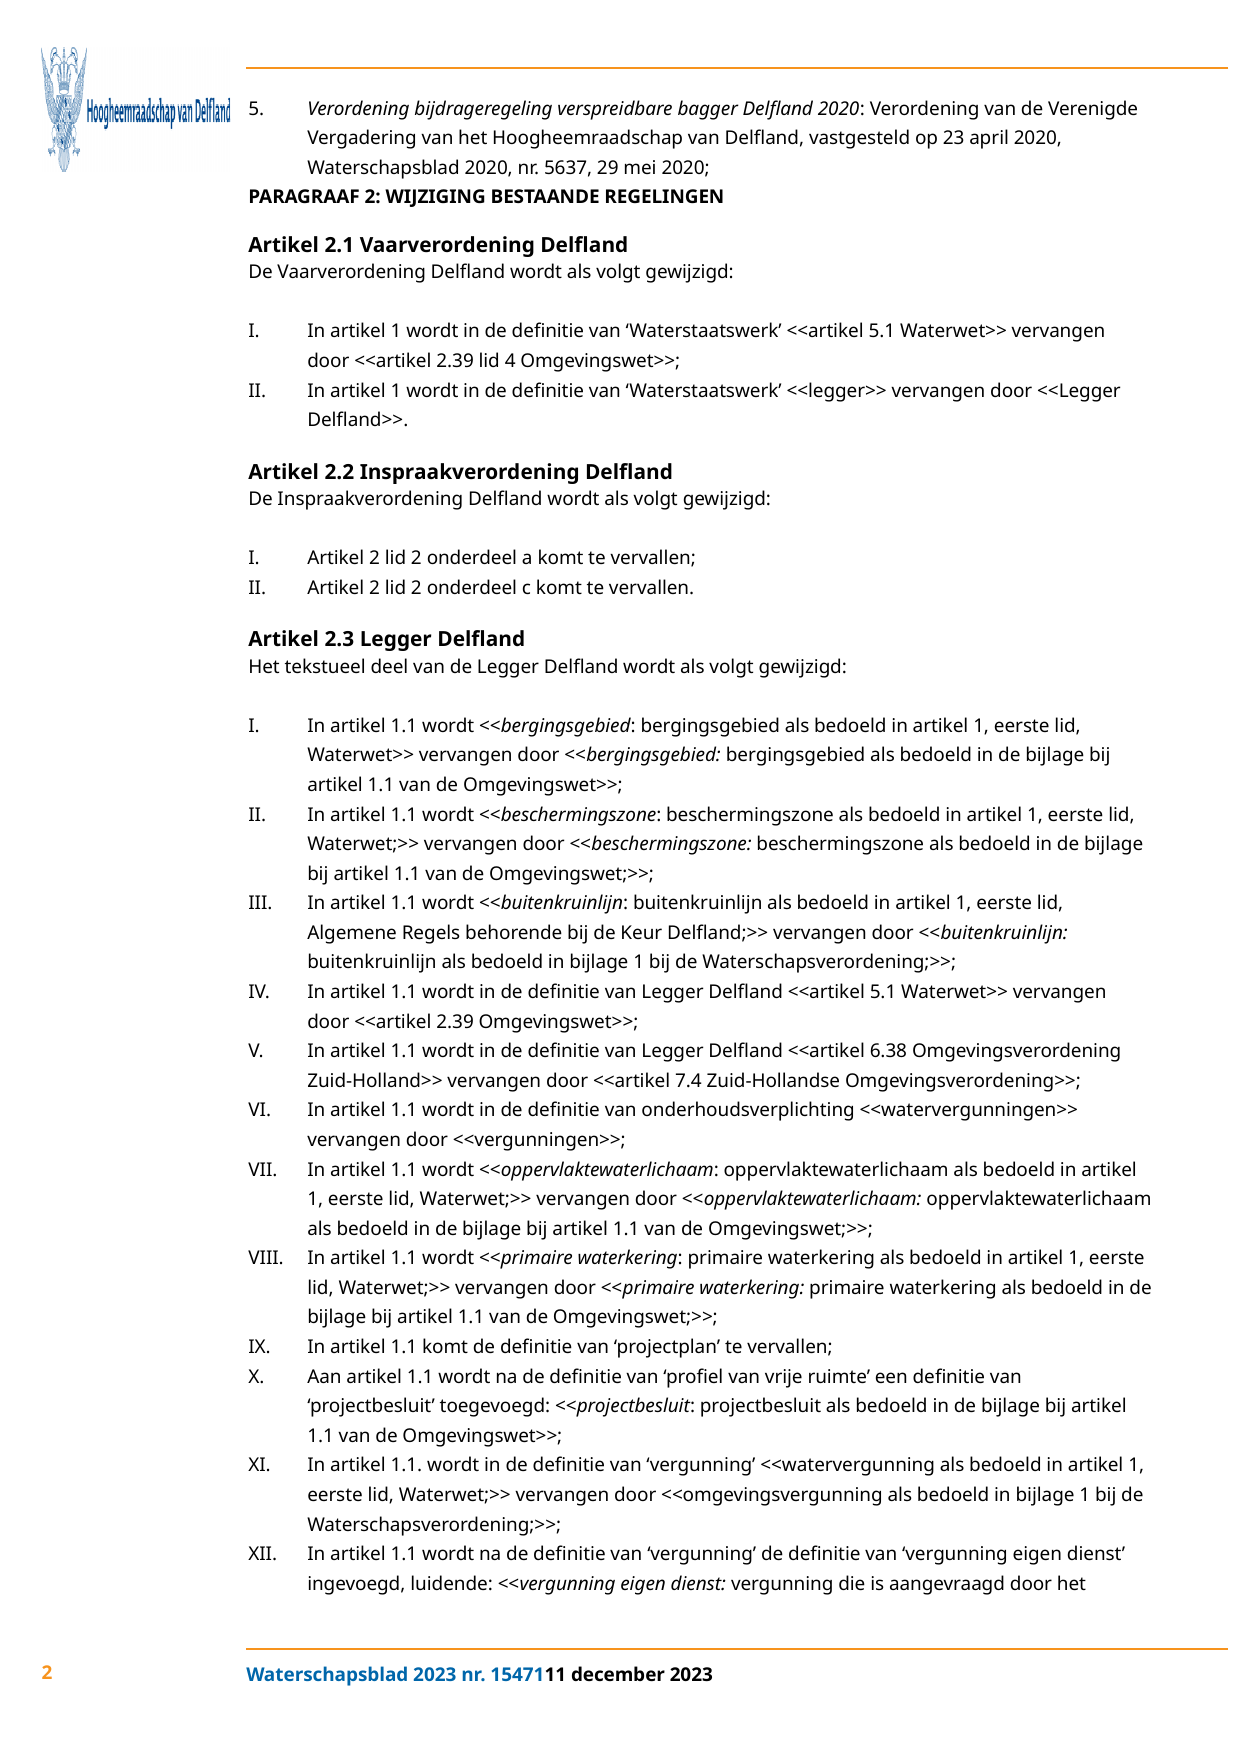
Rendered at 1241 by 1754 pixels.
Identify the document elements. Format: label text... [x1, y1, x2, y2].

list In artikel 1 wordt in de definitie van ‘Waterstaatswerk’ <<legger>> vervangen door <<Legger Delfland>>. [248, 377, 1152, 432]
text PARAGRAAF 2: WIJZIGING BESTAANDE REGELINGEN [248, 183, 1152, 209]
list In artikel 1.1 wordt na de definitie van ‘vergunning’ de definitie van ‘vergunning eigen dienst’ ingevoegd, luidende: <<vergunning eigen dienst: vergunning die is aangevraagd door het [248, 1540, 1152, 1596]
text Artikel 2.1 Vaarverordening Delfland [248, 230, 1152, 258]
list Artikel 2 lid 2 onderdeel c komt te vervallen. [248, 574, 1152, 600]
list In artikel 1.1 wordt <<bergingsgebied: bergingsgebied als bedoeld in artikel 1, eerste lid, Waterwet>> vervangen door <<bergingsgebied: bergingsgebied als bedoeld in de bijlage bij artikel 1.1 van de Omgevingswet>>; [248, 712, 1152, 797]
list Verordening bijdrageregeling verspreidbare bagger Delfland 2020: Verordening van de Verenigde Vergadering van het Hoogheemraadschap van Delfland, vastgesteld op 23 april 2020, Waterschapsblad 2020, nr. 5637, 29 mei 2020; [248, 95, 1152, 180]
text De Vaarverordening Delfland wordt als volgt gewijzigd: [248, 258, 1152, 284]
list In artikel 1.1 wordt in de definitie van Legger Delfland <<artikel 6.38 Omgevingsverordening Zuid-Holland>> vervangen door <<artikel 7.4 Zuid-Hollandse Omgevingsverordening>>; [248, 1037, 1152, 1093]
text Het tekstueel deel van de Legger Delfland wordt als volgt gewijzigd: [248, 653, 1152, 679]
list In artikel 1.1 wordt <<buitenkruinlijn: buitenkruinlijn als bedoeld in artikel 1, eerste lid, Algemene Regels behorende bij de Keur Delfland;>> vervangen door <<buitenkruinlijn: buitenkruinlijn als bedoeld in bijlage 1 bij de Waterschapsverordening;>>; [248, 889, 1152, 974]
list In artikel 1 wordt in de definitie van ‘Waterstaatswerk’ <<artikel 5.1 Waterwet>> vervangen door <<artikel 2.39 lid 4 Omgevingswet>>; [248, 318, 1152, 373]
list In artikel 1.1 komt de definitie van ‘projectplan’ te vervallen; [248, 1333, 1152, 1359]
list Artikel 2 lid 2 onderdeel a komt te vervallen; [248, 544, 1152, 570]
picture [41, 47, 231, 172]
list In artikel 1.1 wordt <<beschermingszone: beschermingszone als bedoeld in artikel 1, eerste lid, Waterwet;>> vervangen door <<beschermingszone: beschermingszone als bedoeld in de bijlage bij artikel 1.1 van de Omgevingswet;>>; [248, 801, 1152, 886]
text Artikel 2.2 Inspraakverordening Delfland [248, 457, 1152, 485]
list In artikel 1.1 wordt in de definitie van onderhoudsverplichting <<watervergunningen>> vervangen door <<vergunningen>>; [248, 1097, 1152, 1152]
list In artikel 1.1. wordt in de definitie van ‘vergunning’ <<watervergunning als bedoeld in artikel 1, eerste lid, Waterwet;>> vervangen door <<omgevingsvergunning als bedoeld in bijlage 1 bij de Waterschapsverordening;>>; [248, 1452, 1152, 1537]
list In artikel 1.1 wordt in de definitie van Legger Delfland <<artikel 5.1 Waterwet>> vervangen door <<artikel 2.39 Omgevingswet>>; [248, 978, 1152, 1034]
list In artikel 1.1 wordt <<oppervlaktewaterlichaam: oppervlaktewaterlichaam als bedoeld in artikel 1, eerste lid, Waterwet;>> vervangen door <<oppervlaktewaterlichaam: oppervlaktewaterlichaam als bedoeld in de bijlage bij artikel 1.1 van de Omgevingswet;>>; [248, 1156, 1152, 1241]
text De Inspraakverordening Delfland wordt als volgt gewijzigd: [248, 485, 1152, 511]
text Artikel 2.3 Legger Delfland [248, 624, 1152, 653]
list In artikel 1.1 wordt <<primaire waterkering: primaire waterkering als bedoeld in artikel 1, eerste lid, Waterwet;>> vervangen door <<primaire waterkering: primaire waterkering als bedoeld in de bijlage bij artikel 1.1 van de Omgevingswet;>>; [248, 1244, 1152, 1329]
list Aan artikel 1.1 wordt na de definitie van ‘profiel van vrije ruimte’ een definitie van ‘projectbesluit’ toegevoegd: <<projectbesluit: projectbesluit als bedoeld in de bijlage bij artikel 1.1 van de Omgevingswet>>; [248, 1363, 1152, 1448]
